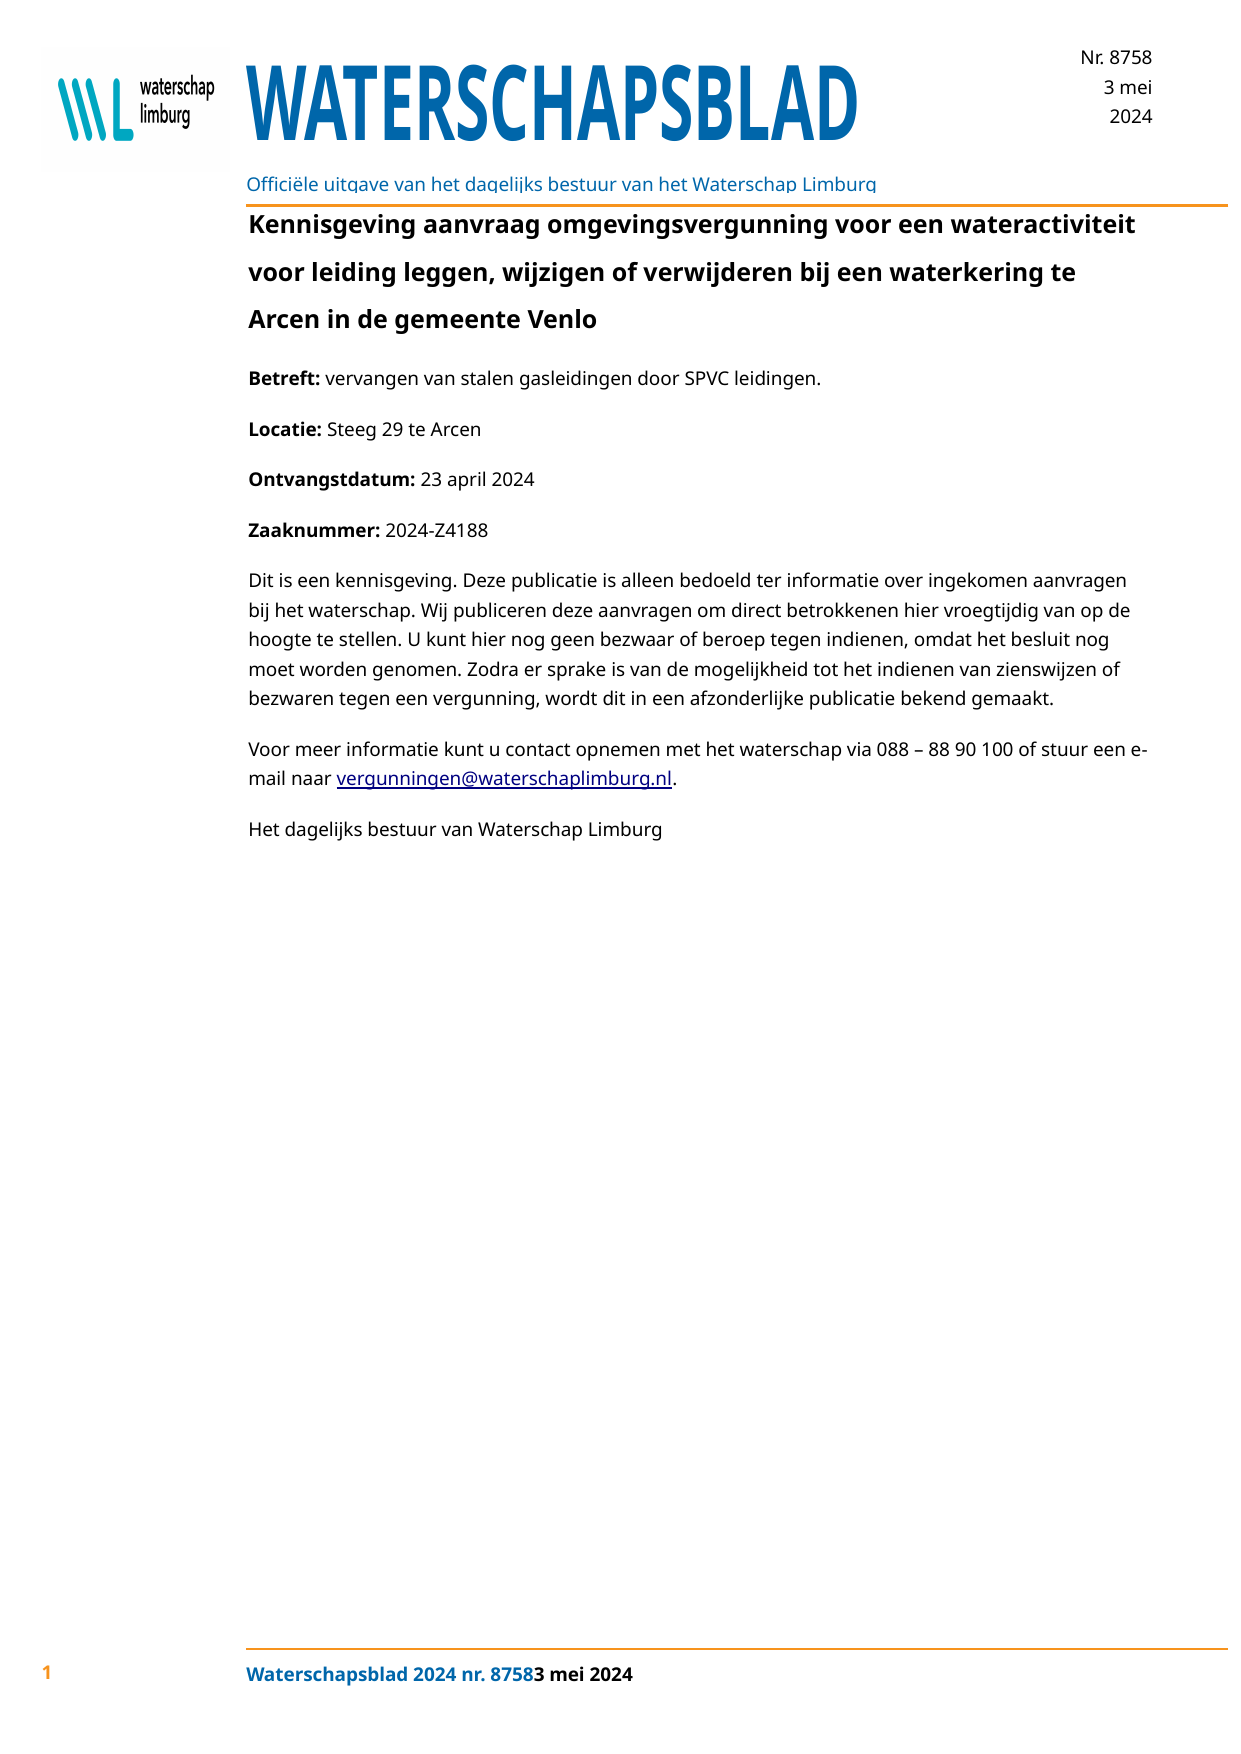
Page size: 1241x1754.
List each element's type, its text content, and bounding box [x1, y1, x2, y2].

text Dit is een kennisgeving. Deze publicatie is alleen bedoeld ter informatie over ingekomen aanvragen bij het waterschap. Wij publiceren deze aanvragen om direct betrokkenen hier vroegtijdig van op de hoogte te stellen. U kunt hier nog geen bezwaar of beroep tegen indienen, omdat het besluit nog moet worden genomen. Zodra er sprake is van de mogelijkheid tot het indienen van zienswijzen of bezwaren tegen een vergunning, wordt dit in een afzonderlijke publicatie bekend gemaakt. [248, 567, 1152, 711]
text Kennisgeving aanvraag omgevingsvergunning voor een wateractiviteit voor leiding leggen, wijzigen of verwijderen bij een waterkering te Arcen in de gemeente Venlo [248, 207, 1152, 336]
picture [41, 47, 231, 172]
text Zaaknummer: 2024-Z4188 [248, 517, 1152, 542]
text Ontvangstdatum: 23 april 2024 [248, 466, 1152, 492]
text Het dagelijks bestuur van Waterschap Limburg [248, 816, 1152, 842]
text Locatie: Steeg 29 te Arcen [248, 416, 1152, 442]
text Voor meer informatie kunt u contact opnemen met het waterschap via 088 – 88 90 100 of stuur een e-mail naar vergunningen@waterschaplimburg.nl. [248, 736, 1152, 791]
text Betreft: vervangen van stalen gasleidingen door SPVC leidingen. [248, 366, 1152, 391]
